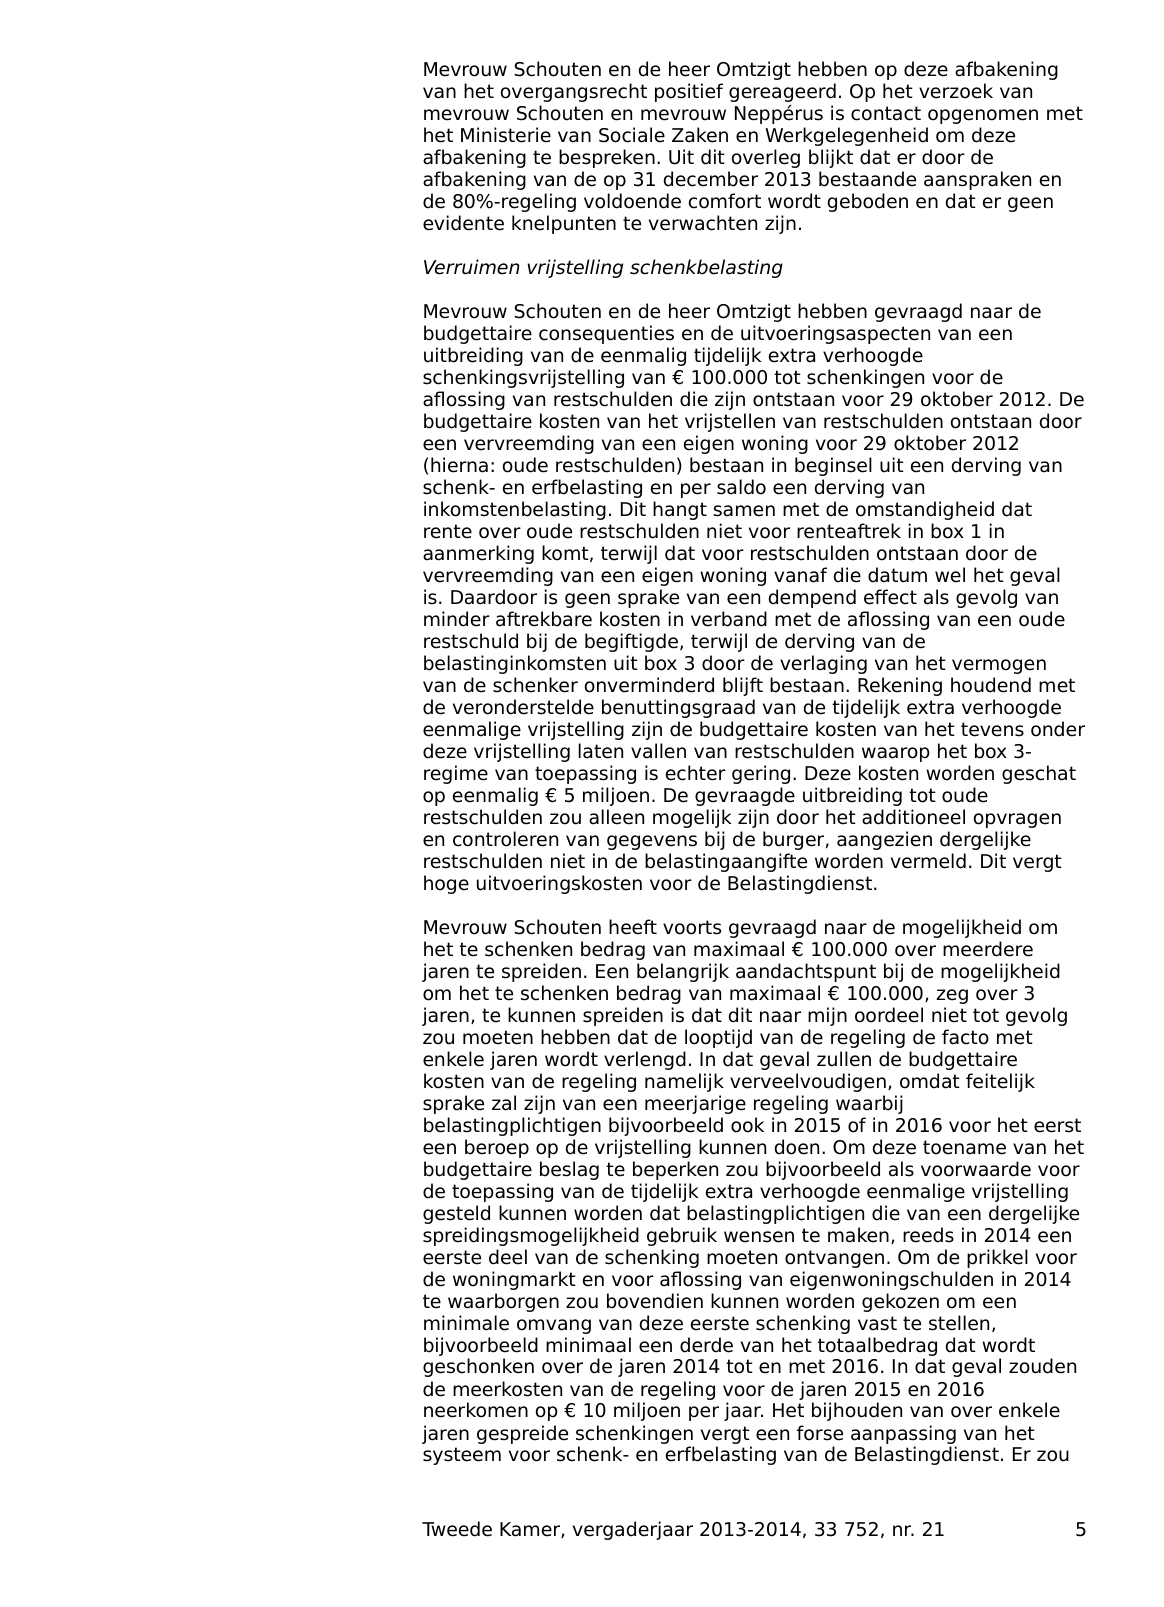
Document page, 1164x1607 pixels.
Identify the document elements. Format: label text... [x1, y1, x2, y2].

text Mevrouw Schouten en de heer Omtzigt hebben gevraagd naar de budgettaire consequenties en de uitvoeringsaspecten van een uitbreiding van de eenmalig tijdelijk extra verhoogde schenkingsvrijstelling van € 100.000 tot schenkingen voor de aflossing van restschulden die zijn ontstaan voor 29 oktober 2012. De budgettaire kosten van het vrijstellen van restschulden ontstaan door een vervreemding van een eigen woning voor 29 oktober 2012 (hierna: oude restschulden) bestaan in beginsel uit een derving van schenk- en erfbelasting en per saldo een derving van inkomstenbelasting. Dit hangt samen met de omstandigheid dat rente over oude restschulden niet voor renteaftrek in box 1 in aanmerking komt, terwijl dat voor restschulden ontstaan door de vervreemding van een eigen woning vanaf die datum wel het geval is. Daardoor is geen sprake van een dempend effect als gevolg van minder aftrekbare kosten in verband met de aflossing van een oude restschuld bij de begiftigde, terwijl de derving van de belastinginkomsten uit box 3 door de verlaging van het vermogen van de schenker onverminderd blijft bestaan. Rekening houdend met de veronderstelde benuttingsgraad van de tijdelijk extra verhoogde eenmalige vrijstelling zijn de budgettaire kosten van het tevens onder deze vrijstelling laten vallen van restschulden waarop het box 3-regime van toepassing is echter gering. Deze kosten worden geschat op eenmalig € 5 miljoen. De gevraagde uitbreiding tot oude restschulden zou alleen mogelijk zijn door het additioneel opvragen en controleren van gegevens bij de burger, aangezien dergelijke restschulden niet in de belastingaangifte worden vermeld. Dit vergt hoge uitvoeringskosten voor de Belastingdienst. [422, 301, 1087, 895]
subtitle Verruimen vrijstelling schenkbelasting [422, 257, 1087, 279]
text Mevrouw Schouten en de heer Omtzigt hebben op deze afbakening van het overgangsrecht positief gereageerd. Op het verzoek van mevrouw Schouten en mevrouw Neppérus is contact opgenomen met het Ministerie van Sociale Zaken en Werkgelegenheid om deze afbakening te bespreken. Uit dit overleg blijkt dat er door de afbakening van de op 31 december 2013 bestaande aanspraken en de 80%-regeling voldoende comfort wordt geboden en dat er geen evidente knelpunten te verwachten zijn. [422, 59, 1087, 235]
text Mevrouw Schouten heeft voorts gevraagd naar de mogelijkheid om het te schenken bedrag van maximaal € 100.000 over meerdere jaren te spreiden. Een belangrijk aandachtspunt bij de mogelijkheid om het te schenken bedrag van maximaal € 100.000, zeg over 3 jaren, te kunnen spreiden is dat dit naar mijn oordeel niet tot gevolg zou moeten hebben dat de looptijd van de regeling de facto met enkele jaren wordt verlengd. In dat geval zullen de budgettaire kosten van de regeling namelijk verveelvoudigen, omdat feitelijk sprake zal zijn van een meerjarige regeling waarbij belastingplichtigen bijvoorbeeld ook in 2015 of in 2016 voor het eerst een beroep op de vrijstelling kunnen doen. Om deze toename van het budgettaire beslag te beperken zou bijvoorbeeld als voorwaarde voor de toepassing van de tijdelijk extra verhoogde eenmalige vrijstelling gesteld kunnen worden dat belastingplichtigen die van een dergelijke spreidingsmogelijkheid gebruik wensen te maken, reeds in 2014 een eerste deel van de schenking moeten ontvangen. Om de prikkel voor de woningmarkt en voor aflossing van eigenwoningschulden in 2014 te waarborgen zou bovendien kunnen worden gekozen om een minimale omvang van deze eerste schenking vast te stellen, bijvoorbeeld minimaal een derde van het totaalbedrag dat wordt geschonken over de jaren 2014 tot en met 2016. In dat geval zouden de meerkosten van de regeling voor de jaren 2015 en 2016 neerkomen op € 10 miljoen per jaar. Het bijhouden van over enkele jaren gespreide schenkingen vergt een forse aanpassing van het systeem voor schenk- en erfbelasting van de Belastingdienst. Er zou [422, 917, 1087, 1466]
